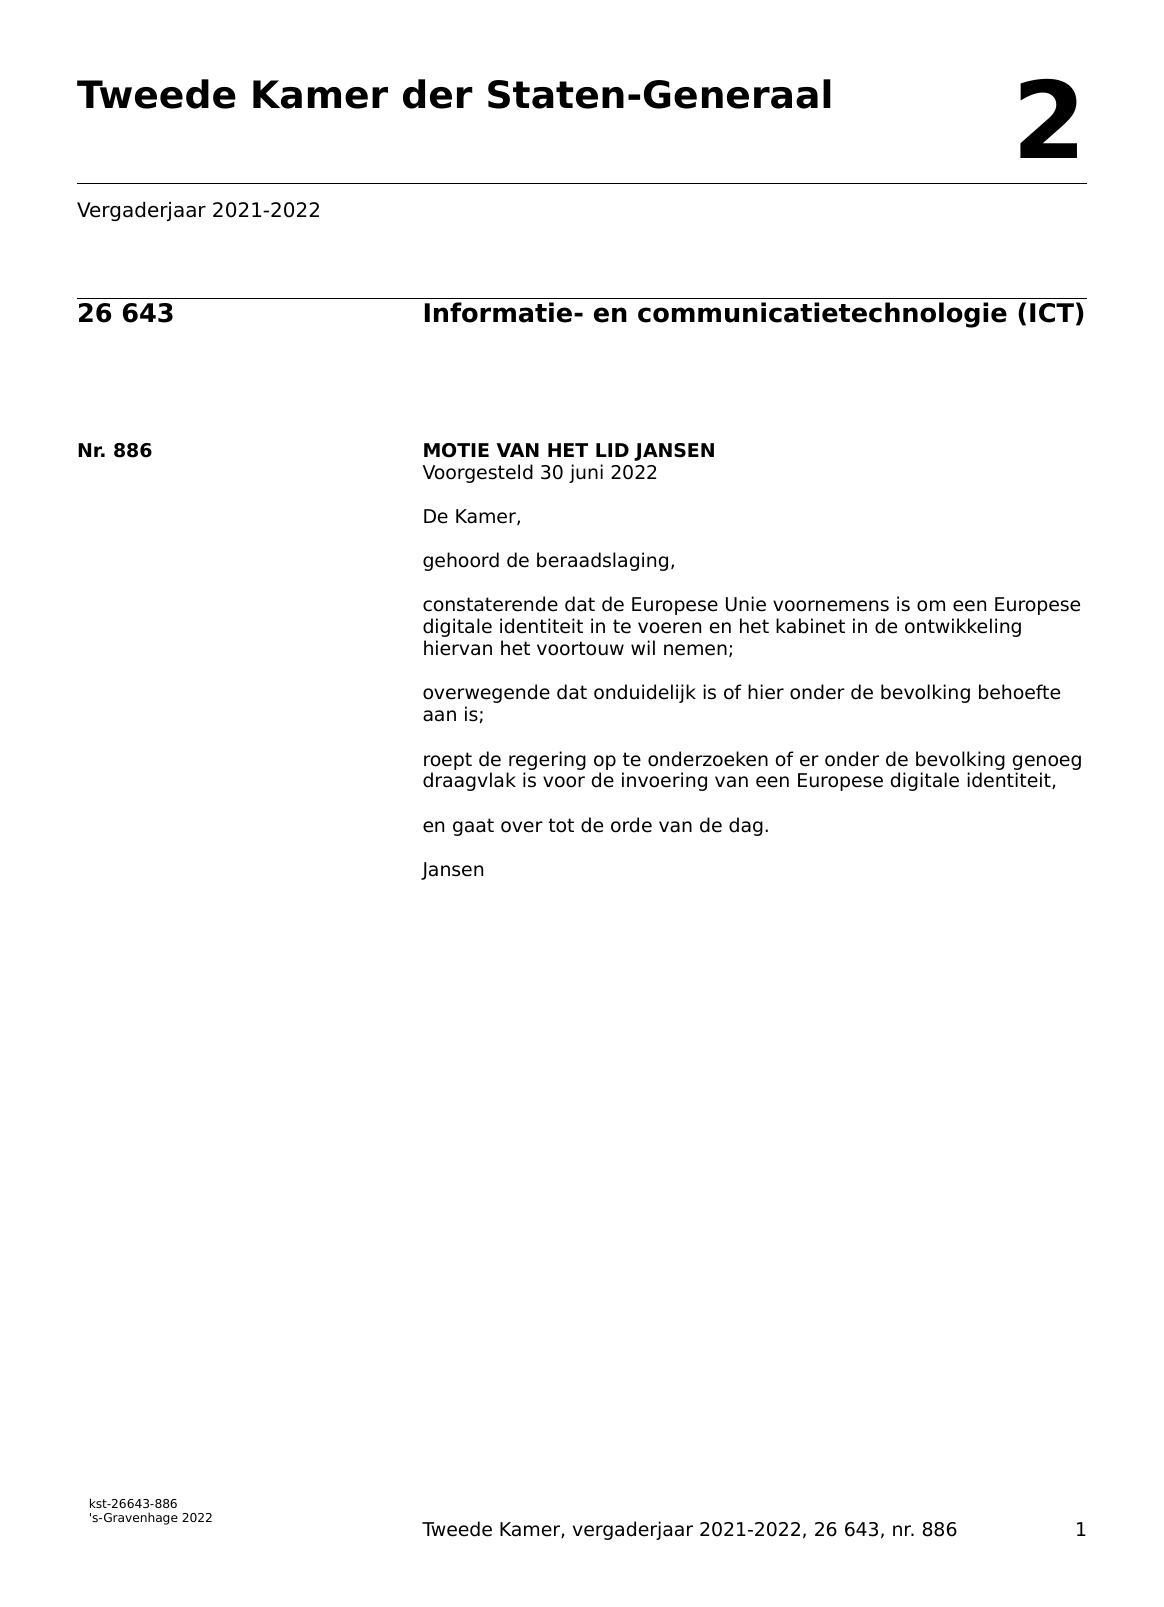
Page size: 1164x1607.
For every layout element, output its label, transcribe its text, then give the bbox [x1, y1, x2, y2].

text overwegende dat onduidelijk is of hier onder de bevolking behoefte aan is; [422, 682, 1087, 726]
text en gaat over tot de orde van de dag. [422, 814, 1087, 837]
table_header 2 [886, 59, 1087, 183]
text Voorgesteld 30 juni 2022 [422, 462, 1087, 484]
text Jansen [422, 859, 1087, 881]
text gehoord de beraadslaging, [422, 550, 1087, 572]
table_header Tweede Kamer der Staten-Generaal [77, 59, 886, 183]
subtitle Nr. 886 MOTIE VAN HET LID JANSEN [77, 440, 1087, 462]
text constaterende dat de Europese Unie voornemens is om een Europese digitale identiteit in te voeren en het kabinet in de ontwikkeling hiervan het voortouw wil nemen; [422, 594, 1087, 660]
text kst-26643-886 [88, 1497, 323, 1511]
text De Kamer, [422, 506, 1087, 528]
text roept de regering op te onderzoeken of er onder de bevolking genoeg draagvlak is voor de invoering van een Europese digitale identiteit, [422, 748, 1087, 792]
subtitle 26 643 Informatie- en communicatietechnologie (ICT) [77, 299, 1087, 329]
text 's-Gravenhage 2022 [88, 1511, 323, 1525]
table_cell Vergaderjaar 2021-2022 [77, 184, 1087, 298]
